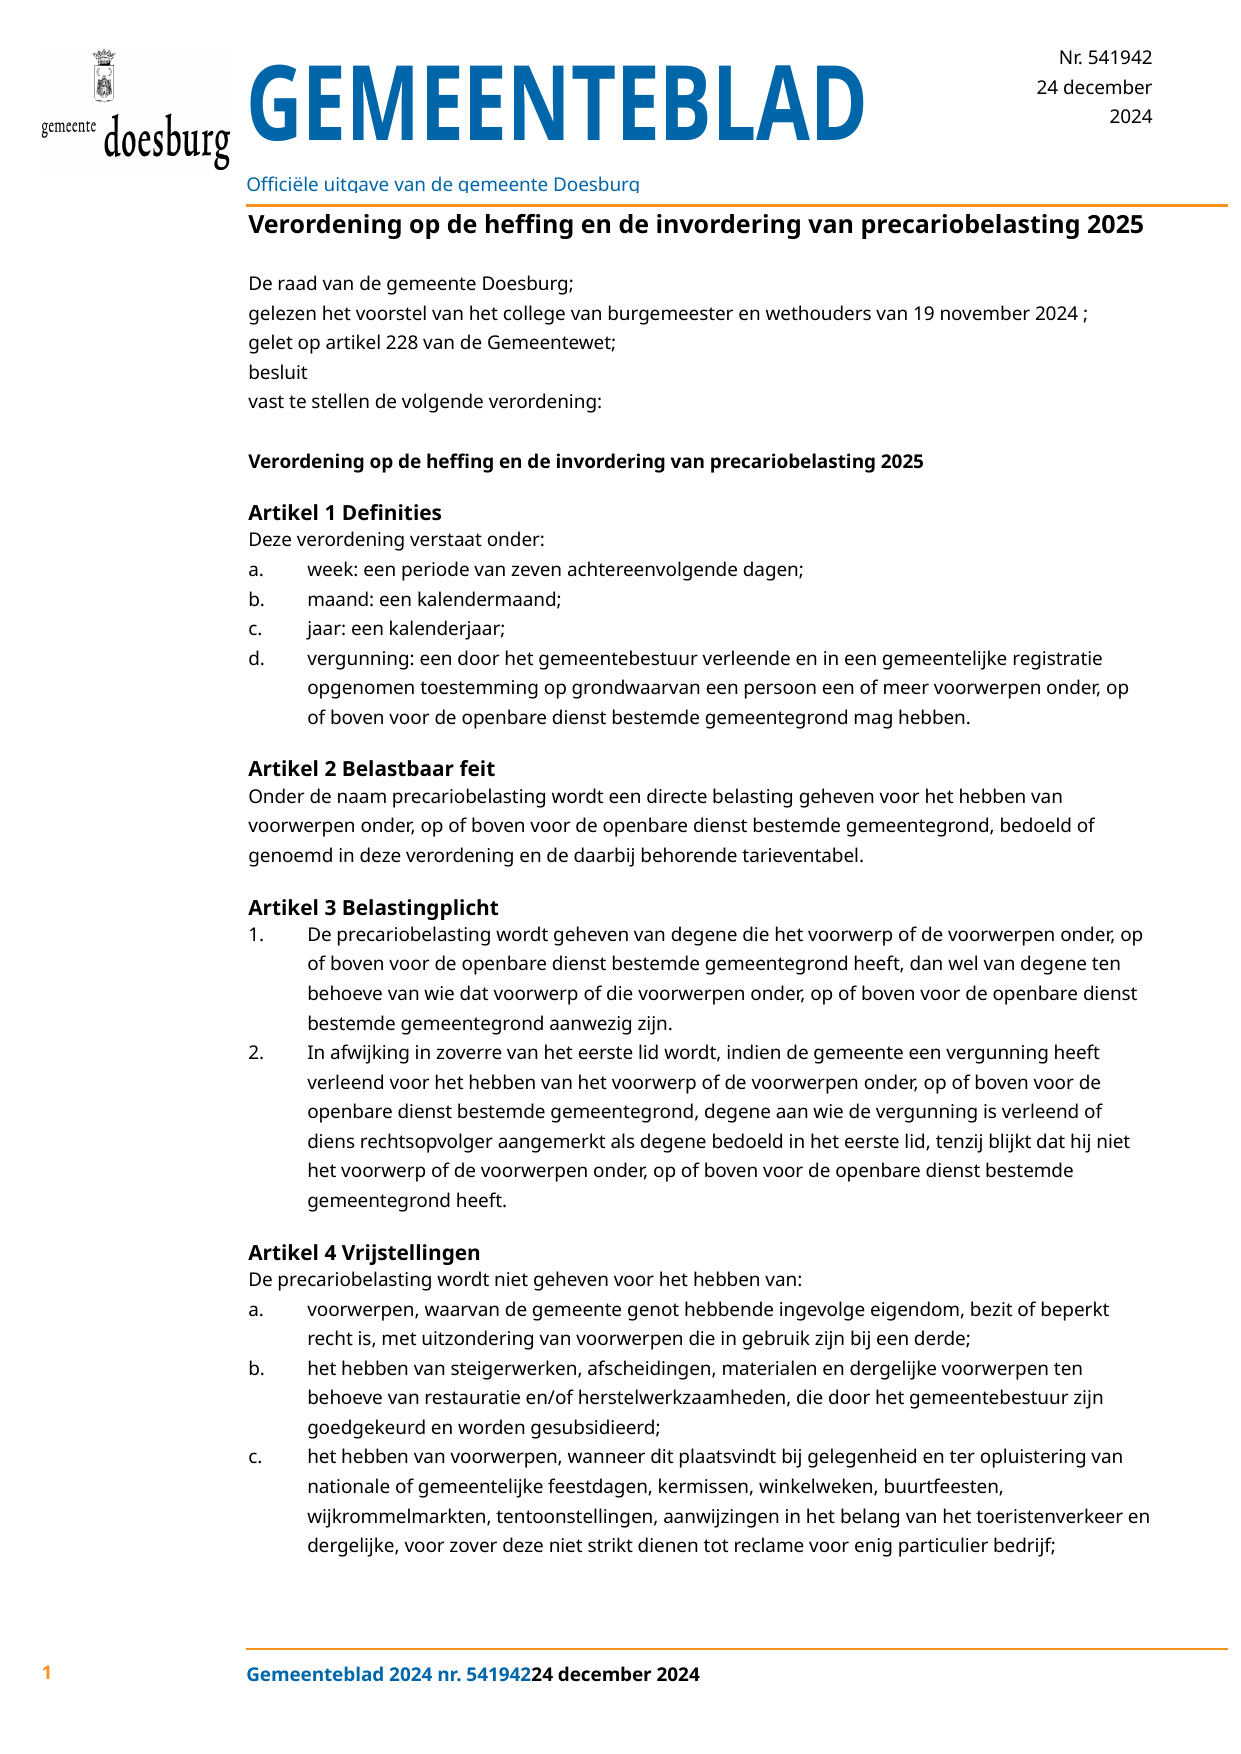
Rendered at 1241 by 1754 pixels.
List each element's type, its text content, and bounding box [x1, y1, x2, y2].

list week: een periode van zeven achtereenvolgende dagen; [248, 556, 1152, 582]
text Onder de naam precariobelasting wordt een directe belasting geheven voor het hebben van voorwerpen onder, op of boven voor de openbare dienst bestemde gemeentegrond, bedoeld of genoemd in deze verordening en de daarbij behorende tarieventabel. [248, 783, 1152, 868]
text Artikel 4 Vrijstellingen [248, 1238, 1152, 1266]
list maand: een kalendermaand; [248, 586, 1152, 612]
text Artikel 3 Belastingplicht [248, 893, 1152, 921]
text De precariobelasting wordt niet geheven voor het hebben van: [248, 1266, 1152, 1292]
text Deze verordening verstaat onder: [248, 527, 1152, 552]
text gelezen het voorstel van het college van burgemeester en wethouders van 19 november 2024 ; [248, 300, 1152, 326]
text besluit [248, 359, 1152, 385]
text Verordening op de heffing en de invordering van precariobelasting 2025 [248, 207, 1152, 241]
text Verordening op de heffing en de invordering van precariobelasting 2025 [248, 448, 1152, 473]
picture [41, 47, 231, 172]
text Artikel 2 Belastbaar feit [248, 754, 1152, 783]
text Artikel 1 Definities [248, 498, 1152, 527]
list In afwijking in zoverre van het eerste lid wordt, indien de gemeente een vergunning heeft verleend voor het hebben van het voorwerp of de voorwerpen onder, op of boven voor de openbare dienst bestemde gemeentegrond, degene aan wie de vergunning is verleend of diens rechtsopvolger aangemerkt als degene bedoeld in het eerste lid, tenzij blijkt dat hij niet het voorwerp of de voorwerpen onder, op of boven voor de openbare dienst bestemde gemeentegrond heeft. [248, 1039, 1152, 1213]
list het hebben van steigerwerken, afscheidingen, materialen en dergelijke voorwerpen ten behoeve van restauratie en/of herstelwerkzaamheden, die door het gemeentebestuur zijn goedgekeurd en worden gesubsidieerd; [248, 1355, 1152, 1440]
list voorwerpen, waarvan de gemeente genot hebbende ingevolge eigendom, bezit of beperkt recht is, met uitzondering van voorwerpen die in gebruik zijn bij een derde; [248, 1296, 1152, 1351]
list vergunning: een door het gemeentebestuur verleende en in een gemeentelijke registratie opgenomen toestemming op grondwaarvan een persoon een of meer voorwerpen onder, op of boven voor de openbare dienst bestemde gemeentegrond mag hebben. [248, 645, 1152, 730]
text vast te stellen de volgende verordening: [248, 389, 1152, 414]
list De precariobelasting wordt geheven van degene die het voorwerp of de voorwerpen onder, op of boven voor de openbare dienst bestemde gemeentegrond heeft, dan wel van degene ten behoeve van wie dat voorwerp of die voorwerpen onder, op of boven voor de openbare dienst bestemde gemeentegrond aanwezig zijn. [248, 921, 1152, 1036]
list het hebben van voorwerpen, wanneer dit plaatsvindt bij gelegenheid en ter opluistering van nationale of gemeentelijke feestdagen, kermissen, winkelweken, buurtfeesten, wijkrommelmarkten, tentoonstellingen, aanwijzingen in het belang van het toeristenverkeer en dergelijke, voor zover deze niet strikt dienen tot reclame voor enig particulier bedrijf; [248, 1444, 1152, 1558]
list jaar: een kalenderjaar; [248, 615, 1152, 641]
text De raad van de gemeente Doesburg; [248, 270, 1152, 296]
text gelet op artikel 228 van de Gemeentewet; [248, 329, 1152, 355]
